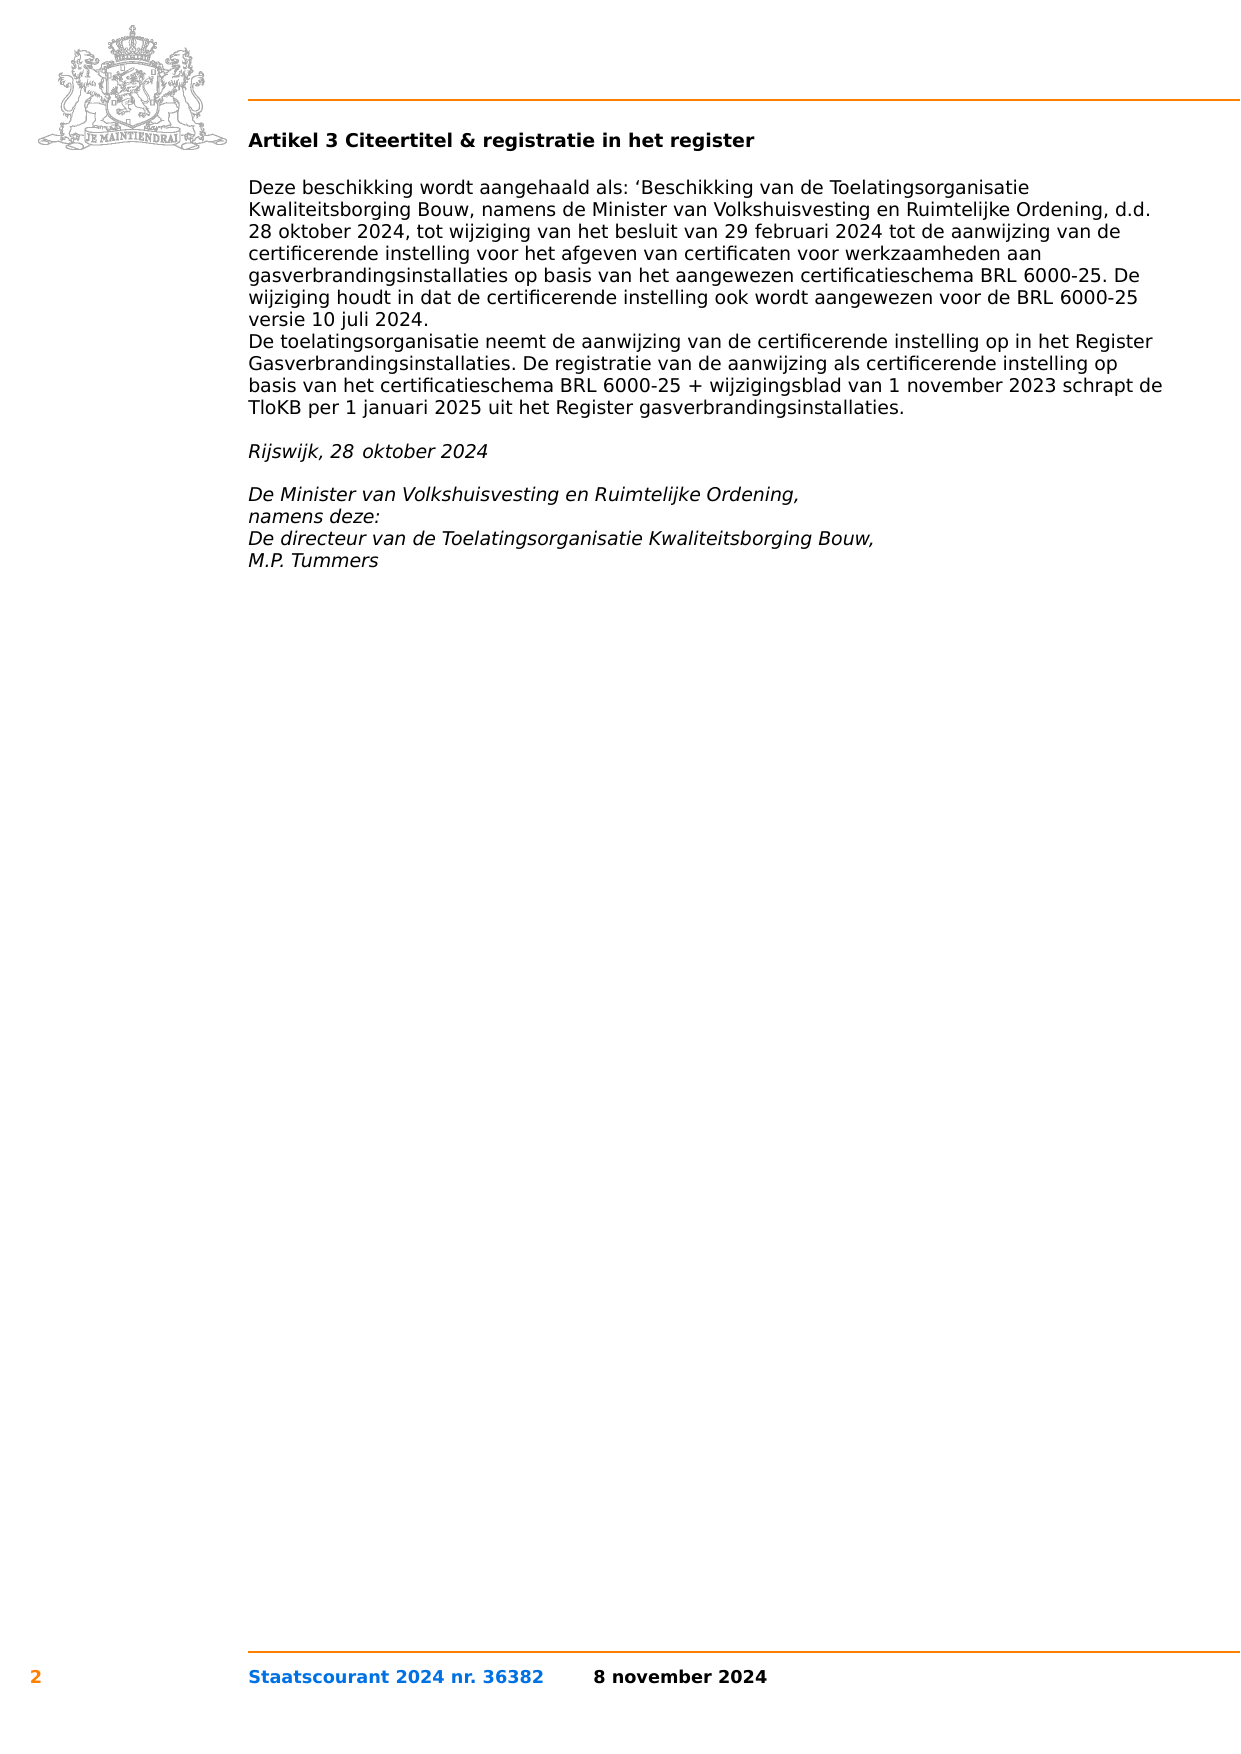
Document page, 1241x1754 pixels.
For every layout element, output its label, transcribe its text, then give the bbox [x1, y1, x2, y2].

subtitle Artikel 3 Citeertitel & registratie in het register [248, 130, 1163, 152]
text De Minister van Volkshuisvesting en Ruimtelijke Ordening, namens deze: De directeur van de Toelatingsorganisatie Kwaliteitsborging Bouw, M.P. Tummers [248, 484, 1163, 572]
text Rijswijk, 28 oktober 2024 [248, 441, 1163, 462]
text De toelatingsorganisatie neemt de aanwijzing van de certificerende instelling op in het Register Gasverbrandingsinstallaties. De registratie van de aanwijzing als certificerende instelling op basis van het certificatieschema BRL 6000-25 + wijzigingsblad van 1 november 2023 schrapt de TloKB per 1 januari 2025 uit het Register gasverbrandingsinstallaties. [248, 331, 1163, 419]
text Deze beschikking wordt aangehaald als: ‘Beschikking van de Toelatingsorganisatie Kwaliteitsborging Bouw, namens de Minister van Volkshuisvesting en Ruimtelijke Ordening, d.d. 28 oktober 2024, tot wijziging van het besluit van 29 februari 2024 tot de aanwijzing van de certificerende instelling voor het afgeven van certificaten voor werkzaamheden aan gasverbrandingsinstallaties op basis van het aangewezen certificatieschema BRL 6000-25. De wijziging houdt in dat de certificerende instelling ook wordt aangewezen voor de BRL 6000-25 versie 10 juli 2024. [248, 177, 1163, 331]
picture [38, 25, 227, 150]
